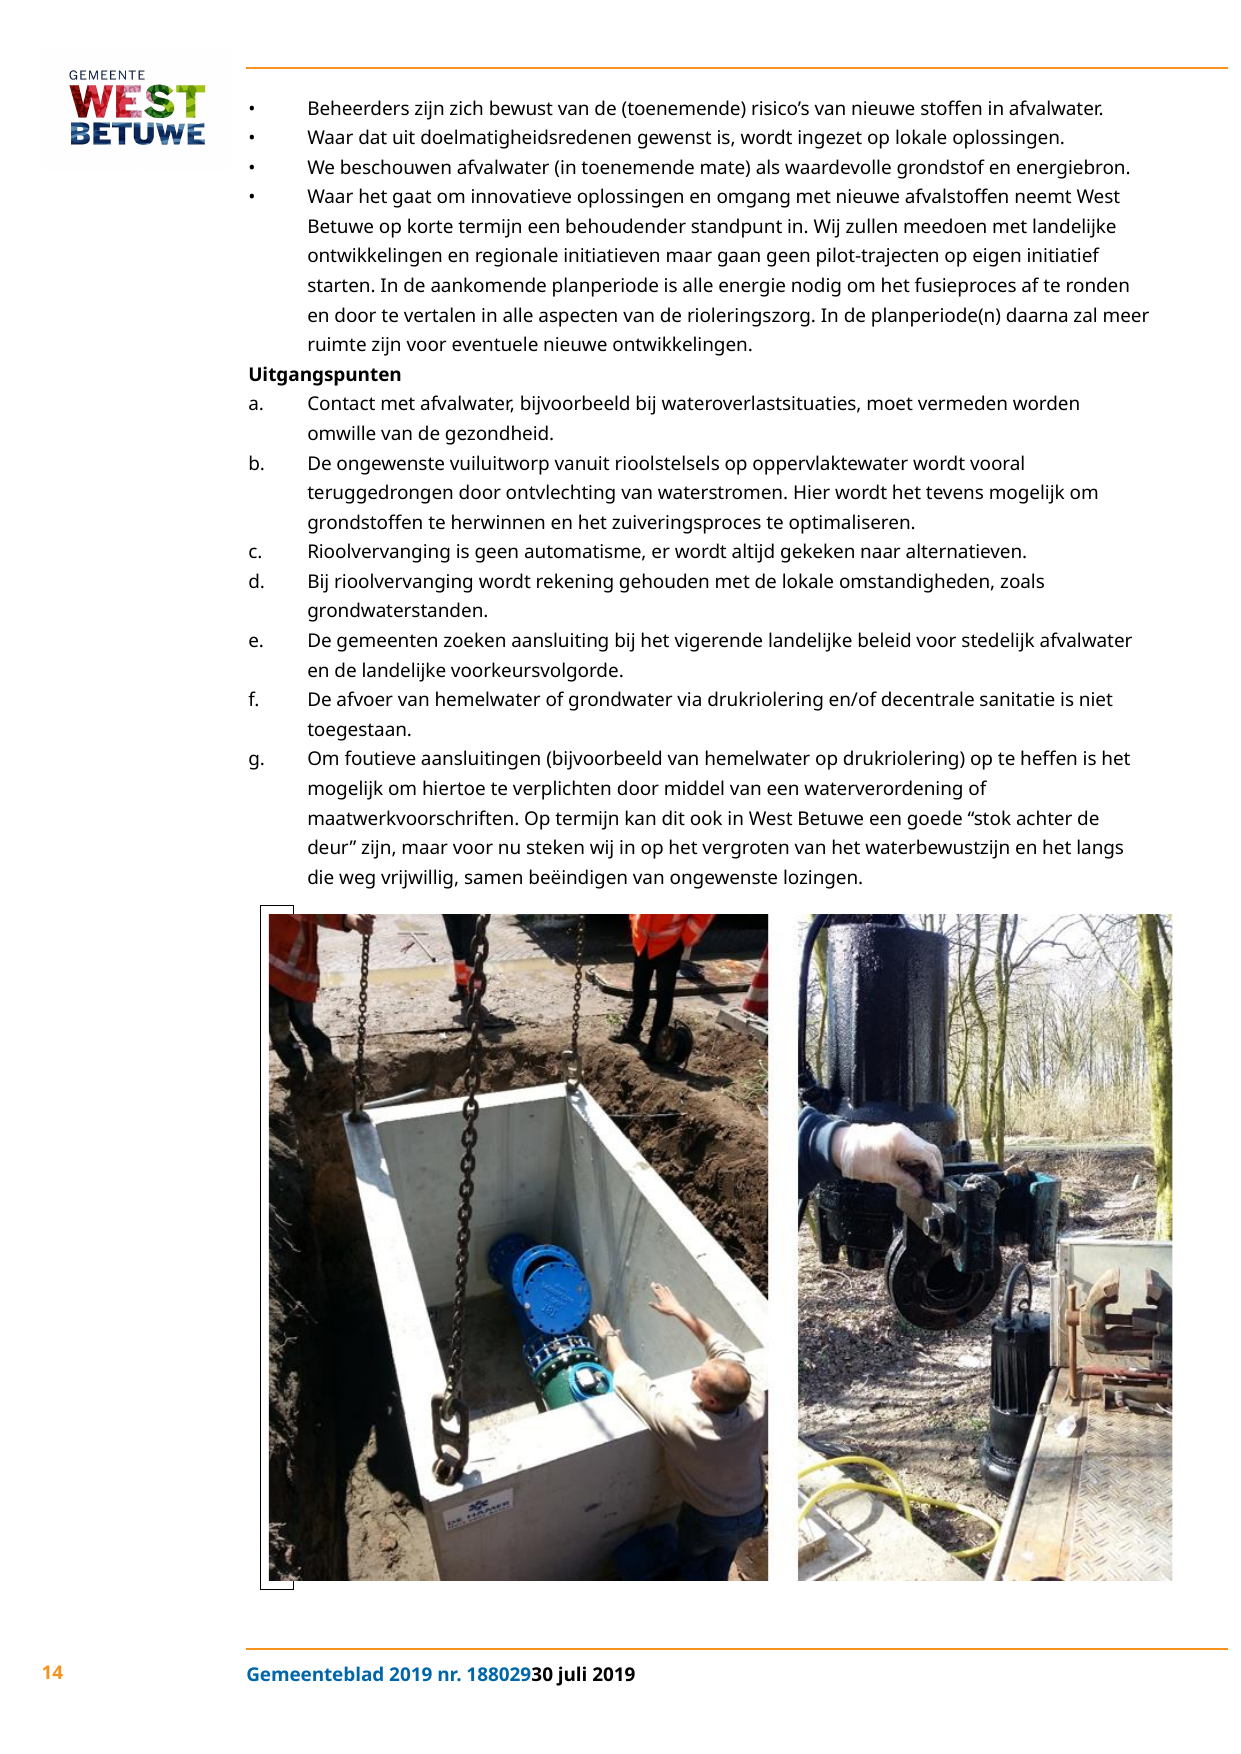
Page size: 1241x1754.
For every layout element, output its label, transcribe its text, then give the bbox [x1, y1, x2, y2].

list De afvoer van hemelwater of grondwater via drukriolering en/of decentrale sanitatie is niet toegestaan. [248, 686, 1152, 742]
text Uitgangspunten [248, 361, 1152, 387]
picture [41, 47, 231, 172]
list We beschouwen afvalwater (in toenemende mate) als waardevolle grondstof en energiebron. [248, 154, 1152, 180]
list Om foutieve aansluitingen (bijvoorbeeld van hemelwater op drukriolering) op te heffen is het mogelijk om hiertoe te verplichten door middel van een waterverordening of maatwerkvoorschriften. Op termijn kan dit ook in West Betuwe een goede “stok achter de deur” zijn, maar voor nu steken wij in op het vergroten van het waterbewustzijn en het langs die weg vrijwillig, samen beëindigen van ongewenste lozingen. [248, 746, 1152, 890]
list Bij rioolvervanging wordt rekening gehouden met de lokale omstandigheden, zoals grondwaterstanden. [248, 568, 1152, 623]
list De ongewenste vuiluitworp vanuit rioolstelsels op oppervlaktewater wordt vooral teruggedrongen door ontvlechting van waterstromen. Hier wordt het tevens mogelijk om grondstoffen te herwinnen en het zuiveringsproces te optimaliseren. [248, 450, 1152, 535]
list Rioolvervanging is geen automatisme, er wordt altijd gekeken naar alternatieven. [248, 538, 1152, 564]
list Contact met afvalwater, bijvoorbeeld bij wateroverlastsituaties, moet vermeden worden omwille van de gezondheid. [248, 391, 1152, 446]
list De gemeenten zoeken aansluiting bij het vigerende landelijke beleid voor stedelijk afvalwater en de landelijke voorkeursvolgorde. [248, 627, 1152, 683]
picture [268, 914, 1173, 1581]
list Beheerders zijn zich bewust van de (toenemende) risico’s van nieuwe stoffen in afvalwater. [248, 95, 1152, 121]
list Waar dat uit doelmatigheidsredenen gewenst is, wordt ingezet op lokale oplossingen. [248, 124, 1152, 150]
list Waar het gaat om innovatieve oplossingen en omgang met nieuwe afvalstoffen neemt West Betuwe op korte termijn een behoudender standpunt in. Wij zullen meedoen met landelijke ontwikkelingen en regionale initiatieven maar gaan geen pilot-trajecten op eigen initiatief starten. In de aankomende planperiode is alle energie nodig om het fusieproces af te ronden en door te vertalen in alle aspecten van de rioleringszorg. In de planperiode(n) daarna zal meer ruimte zijn voor eventuele nieuwe ontwikkelingen. [248, 183, 1152, 357]
